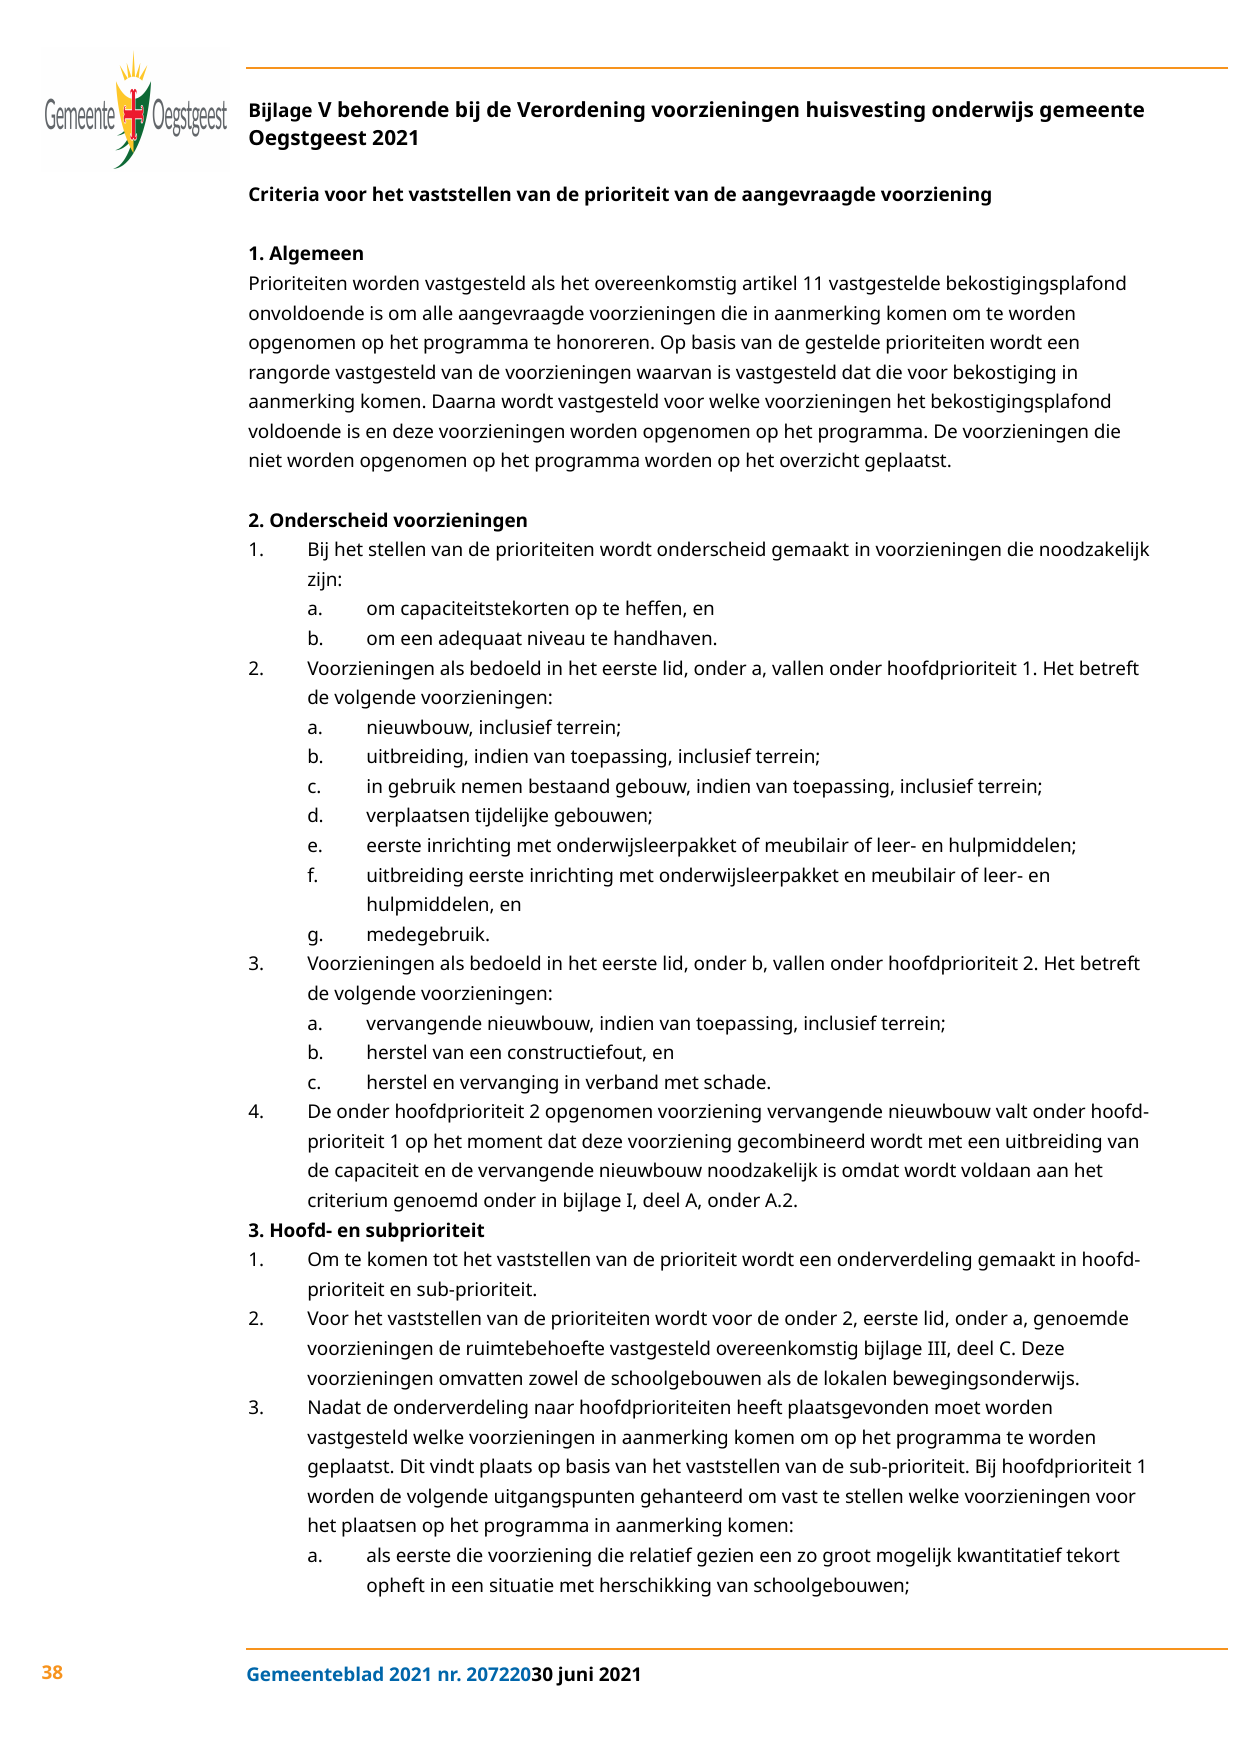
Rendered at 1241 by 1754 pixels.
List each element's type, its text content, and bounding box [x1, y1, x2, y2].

list Voorzieningen als bedoeld in het eerste lid, onder b, vallen onder hoofdprioriteit 2. Het betreft de volgende voorzieningen: [248, 951, 1152, 1006]
list uitbreiding eerste inrichting met onderwijsleerpakket en meubilair of leer- en hulpmiddelen, en [307, 862, 1152, 917]
list in gebruik nemen bestaand gebouw, indien van toepassing, inclusief terrein; [307, 773, 1152, 799]
list om een adequaat niveau te handhaven. [307, 625, 1152, 651]
text 2. Onderscheid voorzieningen [248, 507, 1152, 532]
list herstel van een constructiefout, en [307, 1039, 1152, 1065]
picture [41, 47, 231, 172]
text 3. Hoofd- en subprioriteit [248, 1217, 1152, 1242]
list De onder hoofdprioriteit 2 opgenomen voorziening vervangende nieuwbouw valt onder hoofd-prioriteit 1 op het moment dat deze voorziening gecombineerd wordt met een uitbreiding van de capaciteit en de vervangende nieuwbouw noodzakelijk is omdat wordt voldaan aan het criterium genoemd onder in bijlage I, deel A, onder A.2. [248, 1098, 1152, 1213]
list Voorzieningen als bedoeld in het eerste lid, onder a, vallen onder hoofdprioriteit 1. Het betreft de volgende voorzieningen: [248, 655, 1152, 710]
list verplaatsen tijdelijke gebouwen; [307, 803, 1152, 828]
list herstel en vervanging in verband met schade. [307, 1069, 1152, 1094]
text 1. Algemeen [248, 241, 1152, 266]
list medegebruik. [307, 921, 1152, 947]
list nieuwbouw, inclusief terrein; [307, 714, 1152, 739]
list vervangende nieuwbouw, indien van toepassing, inclusief terrein; [307, 1010, 1152, 1035]
list uitbreiding, indien van toepassing, inclusief terrein; [307, 743, 1152, 769]
list Om te komen tot het vaststellen van de prioriteit wordt een onderverdeling gemaakt in hoofd-prioriteit en sub-prioriteit. [248, 1246, 1152, 1302]
list Bij het stellen van de prioriteiten wordt onderscheid gemaakt in voorzieningen die noodzakelijk zijn: [248, 536, 1152, 592]
list als eerste die voorziening die relatief gezien een zo groot mogelijk kwantitatief tekort opheft in een situatie met herschikking van schoolgebouwen; [307, 1542, 1152, 1597]
list om capaciteitstekorten op te heffen, en [307, 596, 1152, 621]
text Criteria voor het vaststellen van de prioriteit van de aangevraagde voorziening [248, 181, 1152, 207]
list Nadat de onderverdeling naar hoofdprioriteiten heeft plaatsgevonden moet worden vastgesteld welke voorzieningen in aanmerking komen om op het programma te worden geplaatst. Dit vindt plaats op basis van het vaststellen van de sub-prioriteit. Bij hoofdprioriteit 1 worden de volgende uitgangspunten gehanteerd om vast te stellen welke voorzieningen voor het plaatsen op het programma in aanmerking komen: [248, 1394, 1152, 1538]
list Voor het vaststellen van de prioriteiten wordt voor de onder 2, eerste lid, onder a, genoemde voorzieningen de ruimtebehoefte vastgesteld overeenkomstig bijlage III, deel C. Deze voorzieningen omvatten zowel de schoolgebouwen als de lokalen bewegingsonderwijs. [248, 1306, 1152, 1390]
list eerste inrichting met onderwijsleerpakket of meubilair of leer- en hulpmiddelen; [307, 832, 1152, 858]
text Prioriteiten worden vastgesteld als het overeenkomstig artikel 11 vastgestelde bekostigingsplafond onvoldoende is om alle aangevraagde voorzieningen die in aanmerking komen om te worden opgenomen op het programma te honoreren. Op basis van de gestelde prioriteiten wordt een rangorde vastgesteld van de voorzieningen waarvan is vastgesteld dat die voor bekostiging in aanmerking komen. Daarna wordt vastgesteld voor welke voorzieningen het bekostigingsplafond voldoende is en deze voorzieningen worden opgenomen op het programma. De voorzieningen die niet worden opgenomen op het programma worden op het overzicht geplaatst. [248, 270, 1152, 473]
text Bijlage V behorende bij de Verordening voorzieningen huisvesting onderwijs gemeente Oegstgeest 2021 [248, 95, 1152, 152]
